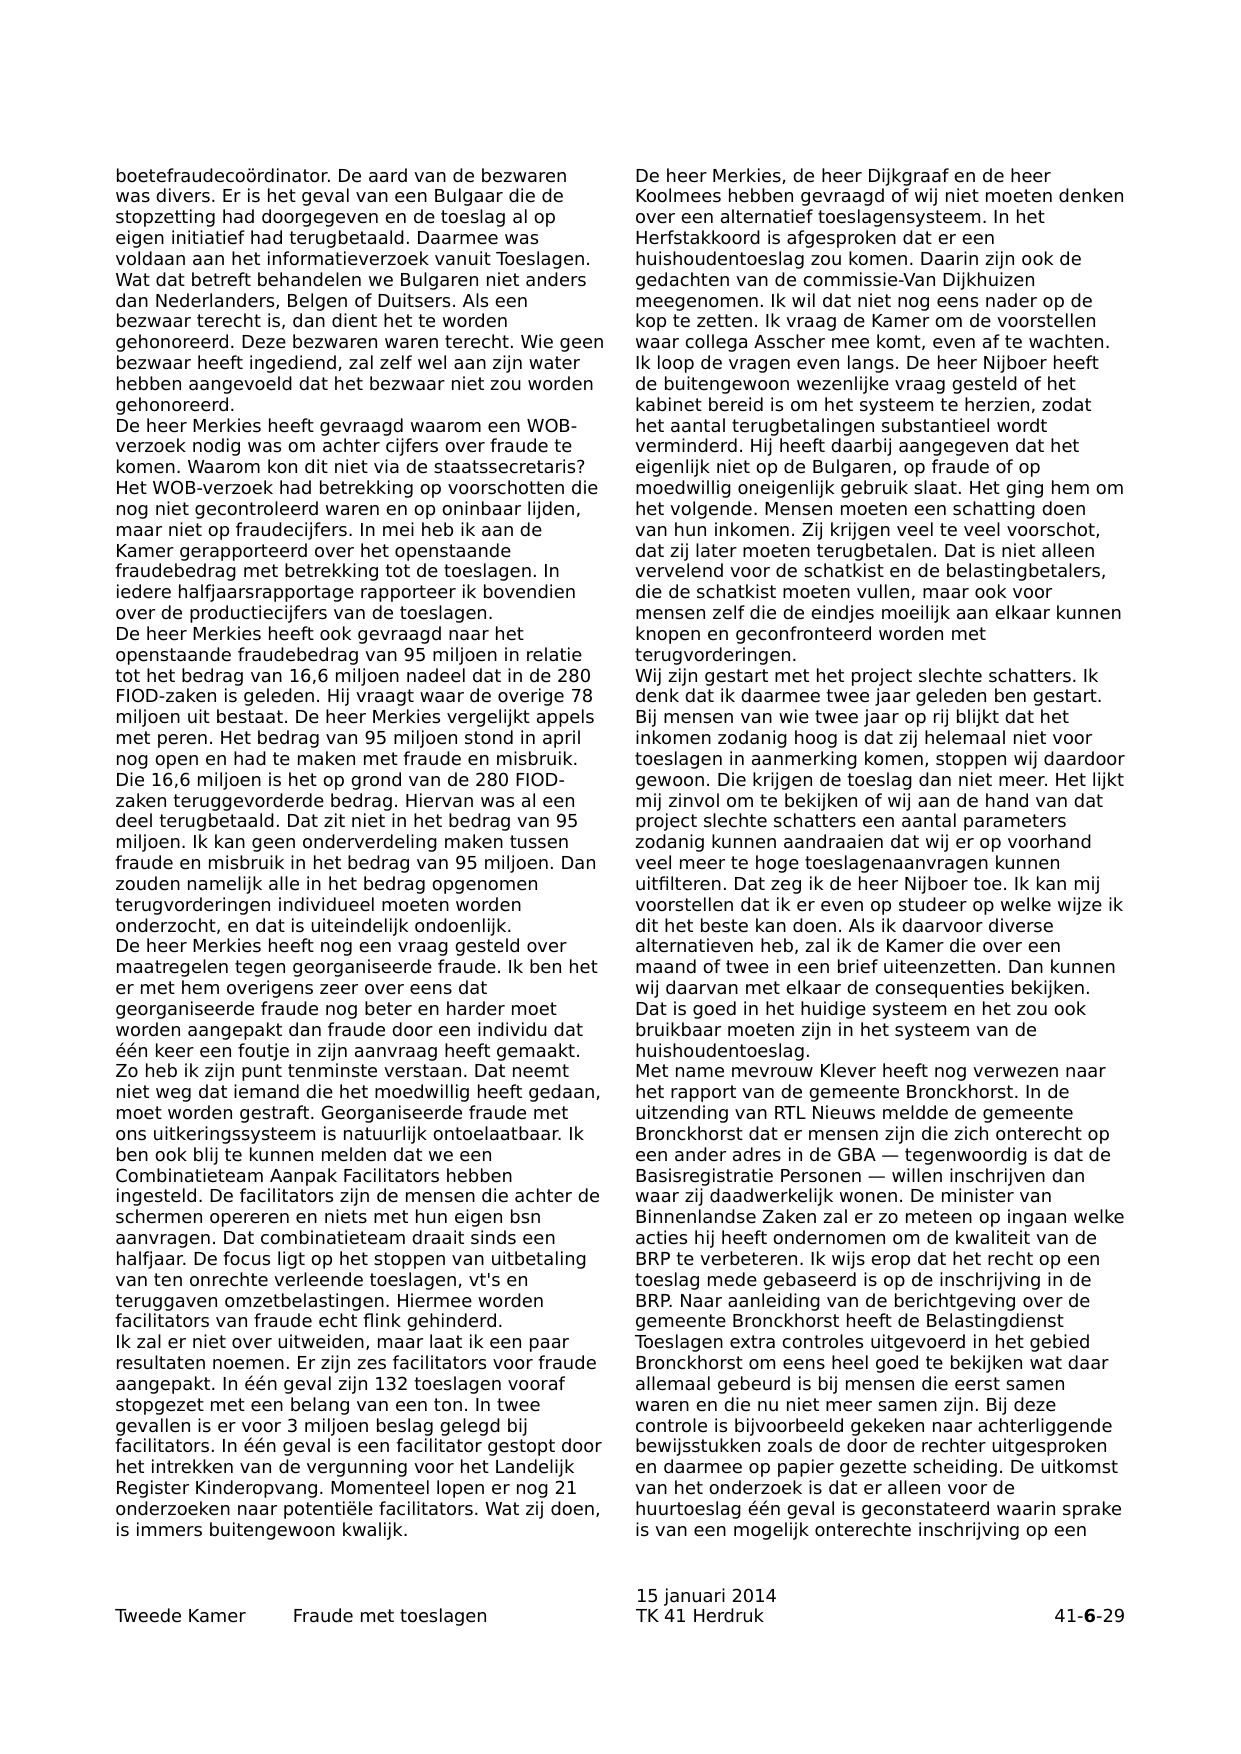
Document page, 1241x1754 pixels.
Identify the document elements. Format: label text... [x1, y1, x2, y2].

text Wij zijn gestart met het project slechte schatters. Ik denk dat ik daarmee twee jaar geleden ben gestart. Bij mensen van wie twee jaar op rij blijkt dat het inkomen zodanig hoog is dat zij helemaal niet voor toeslagen in aanmerking komen, stoppen wij daardoor gewoon. Die krijgen de toeslag dan niet meer. Het lijkt mij zinvol om te bekijken of wij aan de hand van dat project slechte schatters een aantal parameters zodanig kunnen aandraaien dat wij er op voorhand veel meer te hoge toeslagenaanvragen kunnen uitfilteren. Dat zeg ik de heer Nijboer toe. Ik kan mij voorstellen dat ik er even op studeer op welke wijze ik dit het beste kan doen. Als ik daarvoor diverse alternatieven heb, zal ik de Kamer die over een maand of twee in een brief uiteenzetten. Dan kunnen wij daarvan met elkaar de consequenties bekijken. Dat is goed in het huidige systeem en het zou ook bruikbaar moeten zijn in het systeem van de huishoudentoeslag. [635, 665, 1125, 1061]
text De heer Merkies heeft gevraagd waarom een WOB-verzoek nodig was om achter cijfers over fraude te komen. Waarom kon dit niet via de staatssecretaris? Het WOB-verzoek had betrekking op voorschotten die nog niet gecontroleerd waren en op oninbaar lijden, maar niet op fraudecijfers. In mei heb ik aan de Kamer gerapporteerd over het openstaande fraudebedrag met betrekking tot de toeslagen. In iedere halfjaarsrapportage rapporteer ik bovendien over de productiecijfers van de toeslagen. [115, 415, 605, 624]
text Ik loop de vragen even langs. De heer Nijboer heeft de buitengewoon wezenlijke vraag gesteld of het kabinet bereid is om het systeem te herzien, zodat het aantal terugbetalingen substantieel wordt verminderd. Hij heeft daarbij aangegeven dat het eigenlijk niet op de Bulgaren, op fraude of op moedwillig oneigenlijk gebruik slaat. Het ging hem om het volgende. Mensen moeten een schatting doen van hun inkomen. Zij krijgen veel te veel voorschot, dat zij later moeten terugbetalen. Dat is niet alleen vervelend voor de schatkist en de belastingbetalers, die de schatkist moeten vullen, maar ook voor mensen zelf die de eindjes moeilijk aan elkaar kunnen knopen en geconfronteerd worden met terugvorderingen. [635, 353, 1125, 665]
text De heer Merkies heeft ook gevraagd naar het openstaande fraudebedrag van 95 miljoen in relatie tot het bedrag van 16,6 miljoen nadeel dat in de 280 FIOD-zaken is geleden. Hij vraagt waar de overige 78 miljoen uit bestaat. De heer Merkies vergelijkt appels met peren. Het bedrag van 95 miljoen stond in april nog open en had te maken met fraude en misbruik. Die 16,6 miljoen is het op grond van de 280 FIOD-zaken teruggevorderde bedrag. Hiervan was al een deel terugbetaald. Dat zit niet in het bedrag van 95 miljoen. Ik kan geen onderverdeling maken tussen fraude en misbruik in het bedrag van 95 miljoen. Dan zouden namelijk alle in het bedrag opgenomen terugvorderingen individueel moeten worden onderzocht, en dat is uiteindelijk ondoenlijk. [115, 624, 605, 936]
text Ik zal er niet over uitweiden, maar laat ik een paar resultaten noemen. Er zijn zes facilitators voor fraude aangepakt. In één geval zijn 132 toeslagen vooraf stopgezet met een belang van een ton. In twee gevallen is er voor 3 miljoen beslag gelegd bij facilitators. In één geval is een facilitator gestopt door het intrekken van de vergunning voor het Landelijk Register Kinderopvang. Momenteel lopen er nog 21 onderzoeken naar potentiële facilitators. Wat zij doen, is immers buitengewoon kwalijk. [115, 1332, 605, 1540]
text Met name mevrouw Klever heeft nog verwezen naar het rapport van de gemeente Bronckhorst. In de uitzending van RTL Nieuws meldde de gemeente Bronckhorst dat er mensen zijn die zich onterecht op een ander adres in de GBA — tegenwoordig is dat de Basisregistratie Personen — willen inschrijven dan waar zij daadwerkelijk wonen. De minister van Binnenlandse Zaken zal er zo meteen op ingaan welke acties hij heeft ondernomen om de kwaliteit van de BRP te verbeteren. Ik wijs erop dat het recht op een toeslag mede gebaseerd is op de inschrijving in de BRP. Naar aanleiding van de berichtgeving over de gemeente Bronckhorst heeft de Belastingdienst Toeslagen extra controles uitgevoerd in het gebied Bronckhorst om eens heel goed te bekijken wat daar allemaal gebeurd is bij mensen die eerst samen waren en die nu niet meer samen zijn. Bij deze controle is bijvoorbeeld gekeken naar achterliggende bewijsstukken zoals de door de rechter uitgesproken en daarmee op papier gezette scheiding. De uitkomst van het onderzoek is dat er alleen voor de huurtoeslag één geval is geconstateerd waarin sprake is van een mogelijk onterechte inschrijving op een [635, 1061, 1125, 1540]
text De heer Merkies, de heer Dijkgraaf en de heer Koolmees hebben gevraagd of wij niet moeten denken over een alternatief toeslagensysteem. In het Herfstakkoord is afgesproken dat er een huishoudentoeslag zou komen. Daarin zijn ook de gedachten van de commissie-Van Dijkhuizen meegenomen. Ik wil dat niet nog eens nader op de kop te zetten. Ik vraag de Kamer om de voorstellen waar collega Asscher mee komt, even af te wachten. [635, 165, 1125, 353]
text boetefraudecoördinator. De aard van de bezwaren was divers. Er is het geval van een Bulgaar die de stopzetting had doorgegeven en de toeslag al op eigen initiatief had terugbetaald. Daarmee was voldaan aan het informatieverzoek vanuit Toeslagen. Wat dat betreft behandelen we Bulgaren niet anders dan Nederlanders, Belgen of Duitsers. Als een bezwaar terecht is, dan dient het te worden gehonoreerd. Deze bezwaren waren terecht. Wie geen bezwaar heeft ingediend, zal zelf wel aan zijn water hebben aangevoeld dat het bezwaar niet zou worden gehonoreerd. [115, 165, 605, 415]
text De heer Merkies heeft nog een vraag gesteld over maatregelen tegen georganiseerde fraude. Ik ben het er met hem overigens zeer over eens dat georganiseerde fraude nog beter en harder moet worden aangepakt dan fraude door een individu dat één keer een foutje in zijn aanvraag heeft gemaakt. Zo heb ik zijn punt tenminste verstaan. Dat neemt niet weg dat iemand die het moedwillig heeft gedaan, moet worden gestraft. Georganiseerde fraude met ons uitkeringssysteem is natuurlijk ontoelaatbaar. Ik ben ook blij te kunnen melden dat we een Combinatieteam Aanpak Facilitators hebben ingesteld. De facilitators zijn de mensen die achter de schermen opereren en niets met hun eigen bsn aanvragen. Dat combinatieteam draait sinds een halfjaar. De focus ligt op het stoppen van uitbetaling van ten onrechte verleende toeslagen, vt's en teruggaven omzetbelastingen. Hiermee worden facilitators van fraude echt flink gehinderd. [115, 936, 605, 1332]
